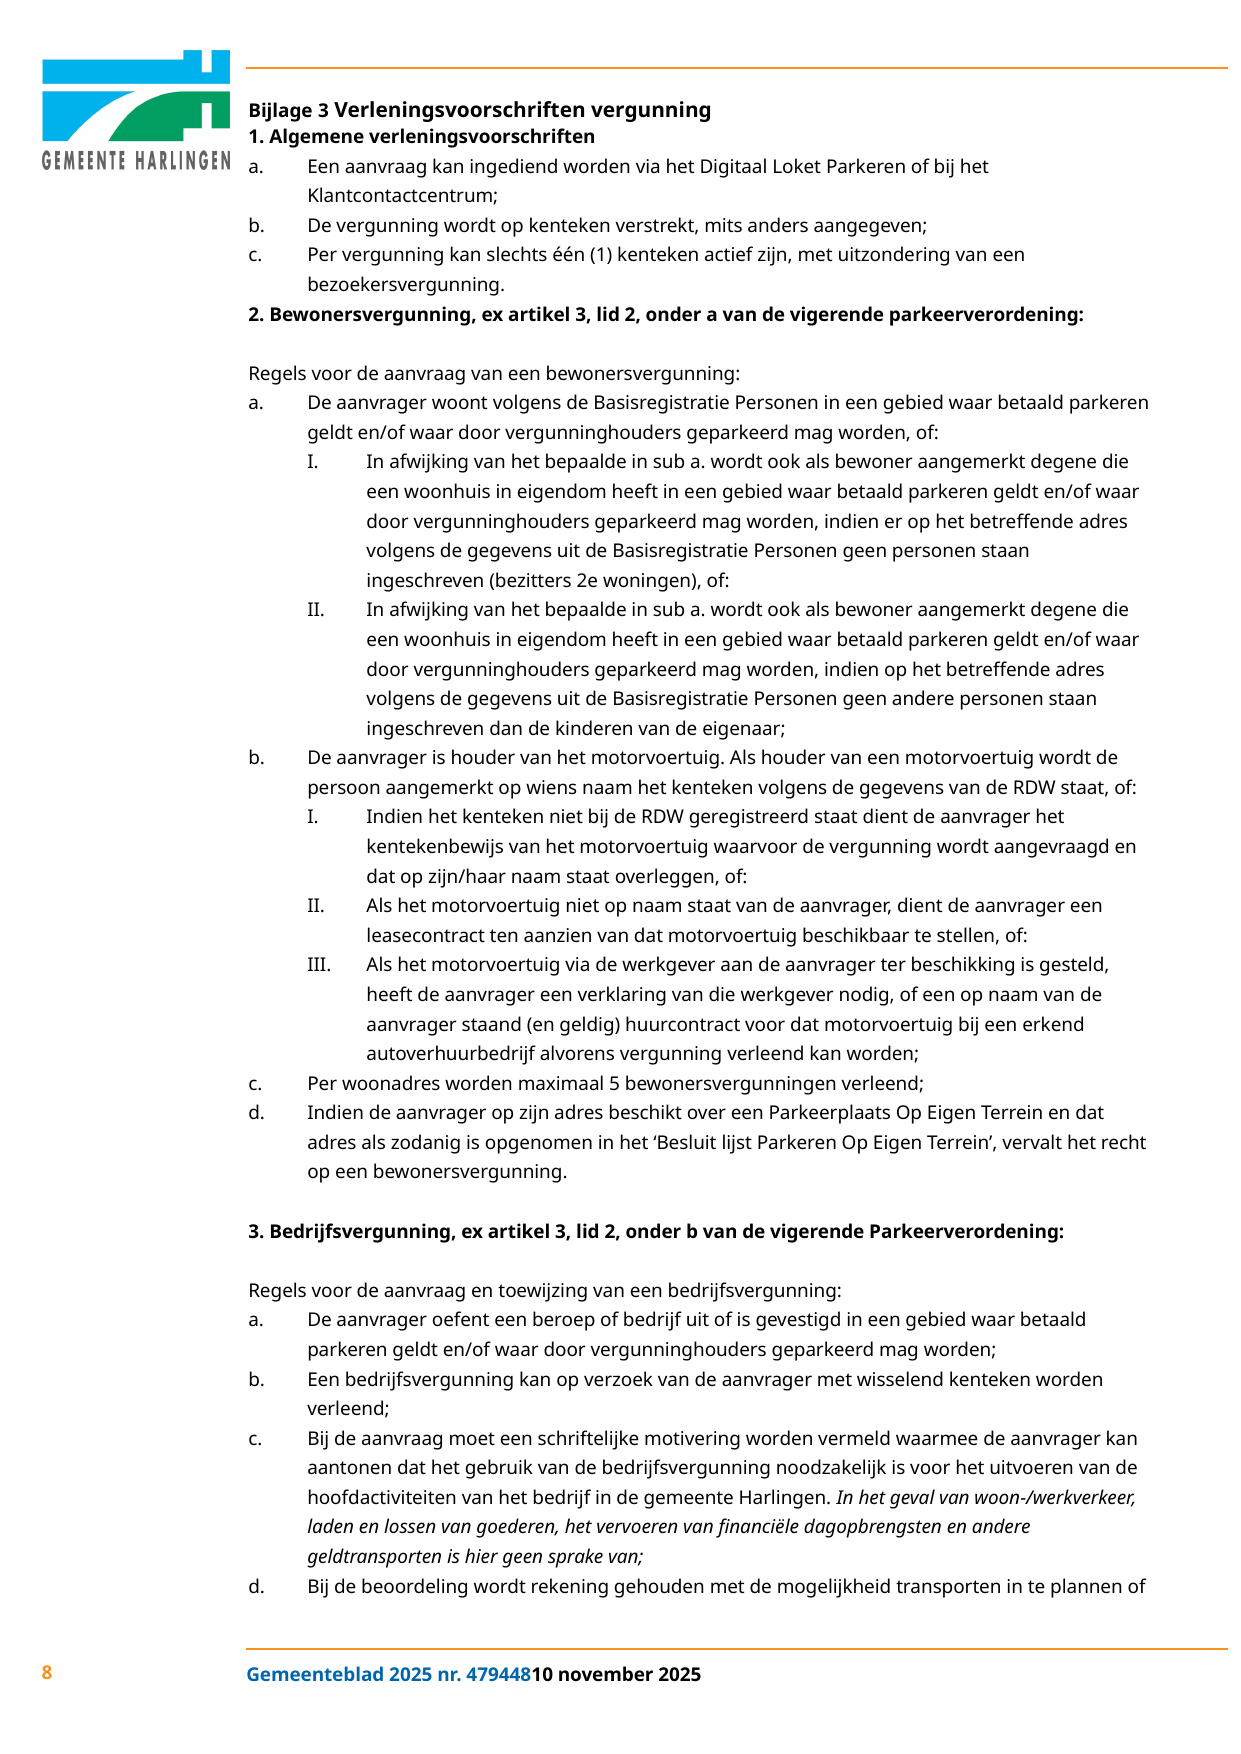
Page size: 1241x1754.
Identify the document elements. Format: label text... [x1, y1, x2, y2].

list In afwijking van het bepaalde in sub a. wordt ook als bewoner aangemerkt degene die een woonhuis in eigendom heeft in een gebied waar betaald parkeren geldt en/of waar door vergunninghouders geparkeerd mag worden, indien er op het betreffende adres volgens de gegevens uit de Basisregistratie Personen geen personen staan ingeschreven (bezitters 2e woningen), of: [307, 449, 1152, 593]
list Indien het kenteken niet bij de RDW geregistreerd staat dient de aanvrager het kentekenbewijs van het motorvoertuig waarvoor de vergunning wordt aangevraagd en dat op zijn/haar naam staat overleggen, of: [307, 804, 1152, 889]
text 1. Algemene verleningsvoorschriften [248, 123, 1152, 149]
list De aanvrager woont volgens de Basisregistratie Personen in een gebied waar betaald parkeren geldt en/of waar door vergunninghouders geparkeerd mag worden, of: [248, 389, 1152, 445]
list Per vergunning kan slechts één (1) kenteken actief zijn, met uitzondering van een bezoekersvergunning. [248, 242, 1152, 297]
list Als het motorvoertuig niet op naam staat van de aanvrager, dient de aanvrager een leasecontract ten aanzien van dat motorvoertuig beschikbaar te stellen, of: [307, 892, 1152, 948]
list Bij de aanvraag moet een schriftelijke motivering worden vermeld waarmee de aanvrager kan aantonen dat het gebruik van de bedrijfsvergunning noodzakelijk is voor het uitvoeren van de hoofdactiviteiten van het bedrijf in de gemeente Harlingen. In het geval van woon-/werkverkeer, laden en lossen van goederen, het vervoeren van financiële dagopbrengsten en andere geldtransporten is hier geen sprake van; [248, 1425, 1152, 1569]
list De aanvrager oefent een beroep of bedrijf uit of is gevestigd in een gebied waar betaald parkeren geldt en/of waar door vergunninghouders geparkeerd mag worden; [248, 1307, 1152, 1362]
picture [41, 47, 231, 172]
list Per woonadres worden maximaal 5 bewonersvergunningen verleend; [248, 1070, 1152, 1096]
list Indien de aanvrager op zijn adres beschikt over een Parkeerplaats Op Eigen Terrein en dat adres als zodanig is opgenomen in het ‘Besluit lijst Parkeren Op Eigen Terrein’, vervalt het recht op een bewonersvergunning. [248, 1099, 1152, 1184]
list Een bedrijfsvergunning kan op verzoek van de aanvrager met wisselend kenteken worden verleend; [248, 1366, 1152, 1421]
text 3. Bedrijfsvergunning, ex artikel 3, lid 2, onder b van de vigerende Parkeerverordening: [248, 1218, 1152, 1244]
text Bijlage 3 Verleningsvoorschriften vergunning [248, 95, 1152, 123]
list Als het motorvoertuig via de werkgever aan de aanvrager ter beschikking is gesteld, heeft de aanvrager een verklaring van die werkgever nodig, of een op naam van de aanvrager staand (en geldig) huurcontract voor dat motorvoertuig bij een erkend autoverhuurbedrijf alvorens vergunning verleend kan worden; [307, 952, 1152, 1066]
text Regels voor de aanvraag van een bewonersvergunning: [248, 360, 1152, 386]
list In afwijking van het bepaalde in sub a. wordt ook als bewoner aangemerkt degene die een woonhuis in eigendom heeft in een gebied waar betaald parkeren geldt en/of waar door vergunninghouders geparkeerd mag worden, indien op het betreffende adres volgens de gegevens uit de Basisregistratie Personen geen andere personen staan ingeschreven dan de kinderen van de eigenaar; [307, 597, 1152, 741]
text 2. Bewonersvergunning, ex artikel 3, lid 2, onder a van de vigerende parkeerverordening: [248, 301, 1152, 327]
list De vergunning wordt op kenteken verstrekt, mits anders aangegeven; [248, 212, 1152, 238]
text Regels voor de aanvraag en toewijzing van een bedrijfsvergunning: [248, 1277, 1152, 1303]
list De aanvrager is houder van het motorvoertuig. Als houder van een motorvoertuig wordt de persoon aangemerkt op wiens naam het kenteken volgens de gegevens van de RDW staat, of: [248, 744, 1152, 800]
list Bij de beoordeling wordt rekening gehouden met de mogelijkheid transporten in te plannen of [248, 1573, 1152, 1599]
list Een aanvraag kan ingediend worden via het Digitaal Loket Parkeren of bij het Klantcontactcentrum; [248, 153, 1152, 208]
